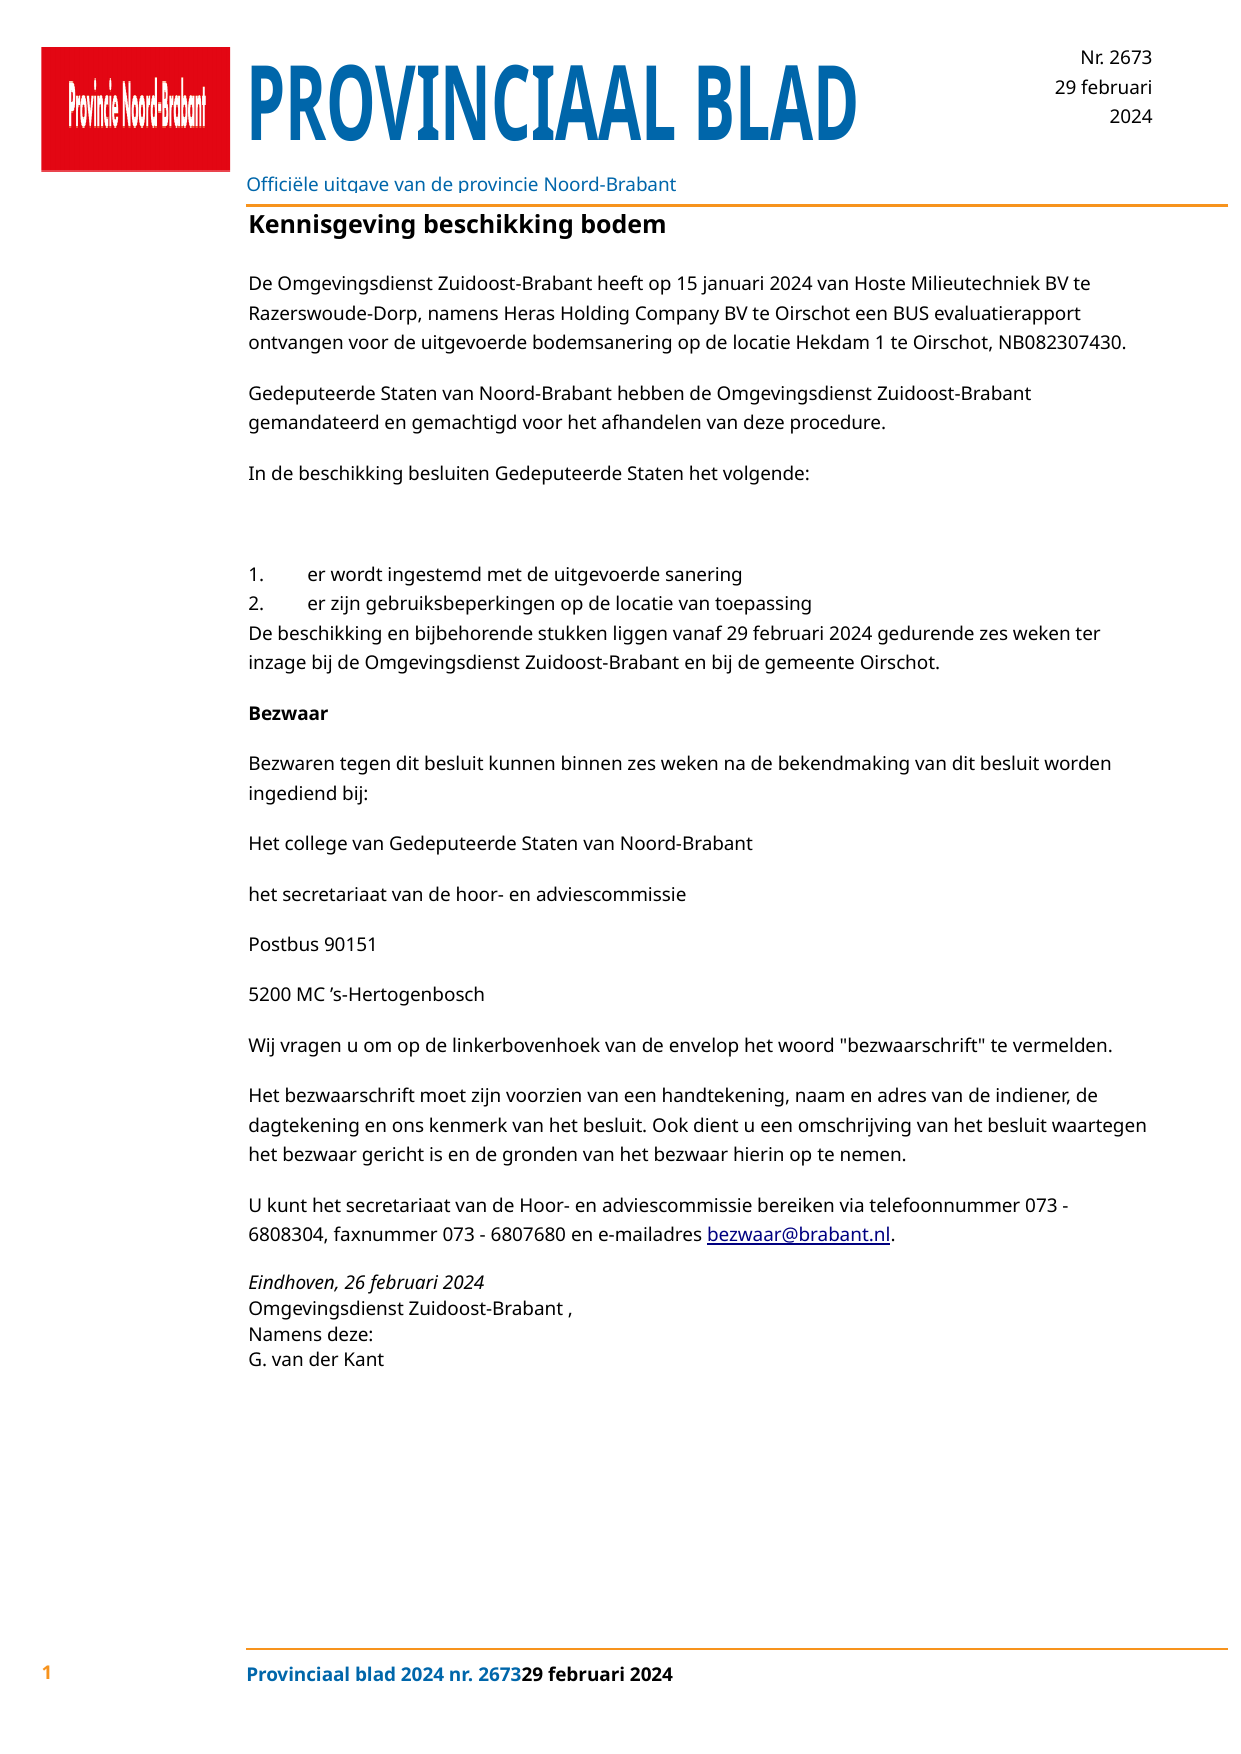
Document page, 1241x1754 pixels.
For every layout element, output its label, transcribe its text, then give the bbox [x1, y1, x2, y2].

text De Omgevingsdienst Zuidoost-Brabant heeft op 15 januari 2024 van Hoste Milieutechniek BV te Razerswoude-Dorp, namens Heras Holding Company BV te Oirschot een BUS evaluatierapport ontvangen voor de uitgevoerde bodemsanering op de locatie Hekdam 1 te Oirschot, NB082307430. [248, 270, 1152, 355]
text Wij vragen u om op de linkerbovenhoek van de envelop het woord "bezwaarschrift" te vermelden. [248, 1032, 1152, 1058]
picture [41, 47, 231, 172]
text Postbus 90151 [248, 931, 1152, 957]
text Bezwaren tegen dit besluit kunnen binnen zes weken na de bekendmaking van dit besluit worden ingediend bij: [248, 750, 1152, 806]
text De beschikking en bijbehorende stukken liggen vanaf 29 februari 2024 gedurende zes weken ter inzage bij de Omgevingsdienst Zuidoost-Brabant en bij de gemeente Oirschot. [248, 620, 1152, 675]
text G. van der Kant [248, 1347, 1152, 1372]
text U kunt het secretariaat van de Hoor- en adviescommissie bereiken via telefoonnummer 073 - 6808304, faxnummer 073 - 6807680 en e-mailadres bezwaar@brabant.nl. [248, 1192, 1152, 1247]
text Eindhoven, 26 februari 2024 [248, 1269, 1152, 1295]
text 5200 MC ’s-Hertogenbosch [248, 982, 1152, 1007]
list er zijn gebruiksbeperkingen op de locatie van toepassing [248, 590, 1152, 616]
text Het college van Gedeputeerde Staten van Noord-Brabant [248, 830, 1152, 856]
text In de beschikking besluiten Gedeputeerde Staten het volgende: [248, 460, 1152, 486]
text Bezwaar [248, 700, 1152, 726]
text Gedeputeerde Staten van Noord-Brabant hebben de Omgevingsdienst Zuidoost-Brabant gemandateerd en gemachtigd voor het afhandelen van deze procedure. [248, 380, 1152, 435]
list er wordt ingestemd met de uitgevoerde sanering [248, 561, 1152, 586]
text Omgevingsdienst Zuidoost-Brabant , [248, 1295, 1152, 1321]
text Het bezwaarschrift moet zijn voorzien van een handtekening, naam en adres van de indiener, de dagtekening en ons kenmerk van het besluit. Ook dient u een omschrijving van het besluit waartegen het bezwaar gericht is en de gronden van het bezwaar hierin op te nemen. [248, 1082, 1152, 1167]
text het secretariaat van de hoor- en adviescommissie [248, 881, 1152, 906]
text Namens deze: [248, 1321, 1152, 1347]
text Kennisgeving beschikking bodem [248, 207, 1152, 241]
